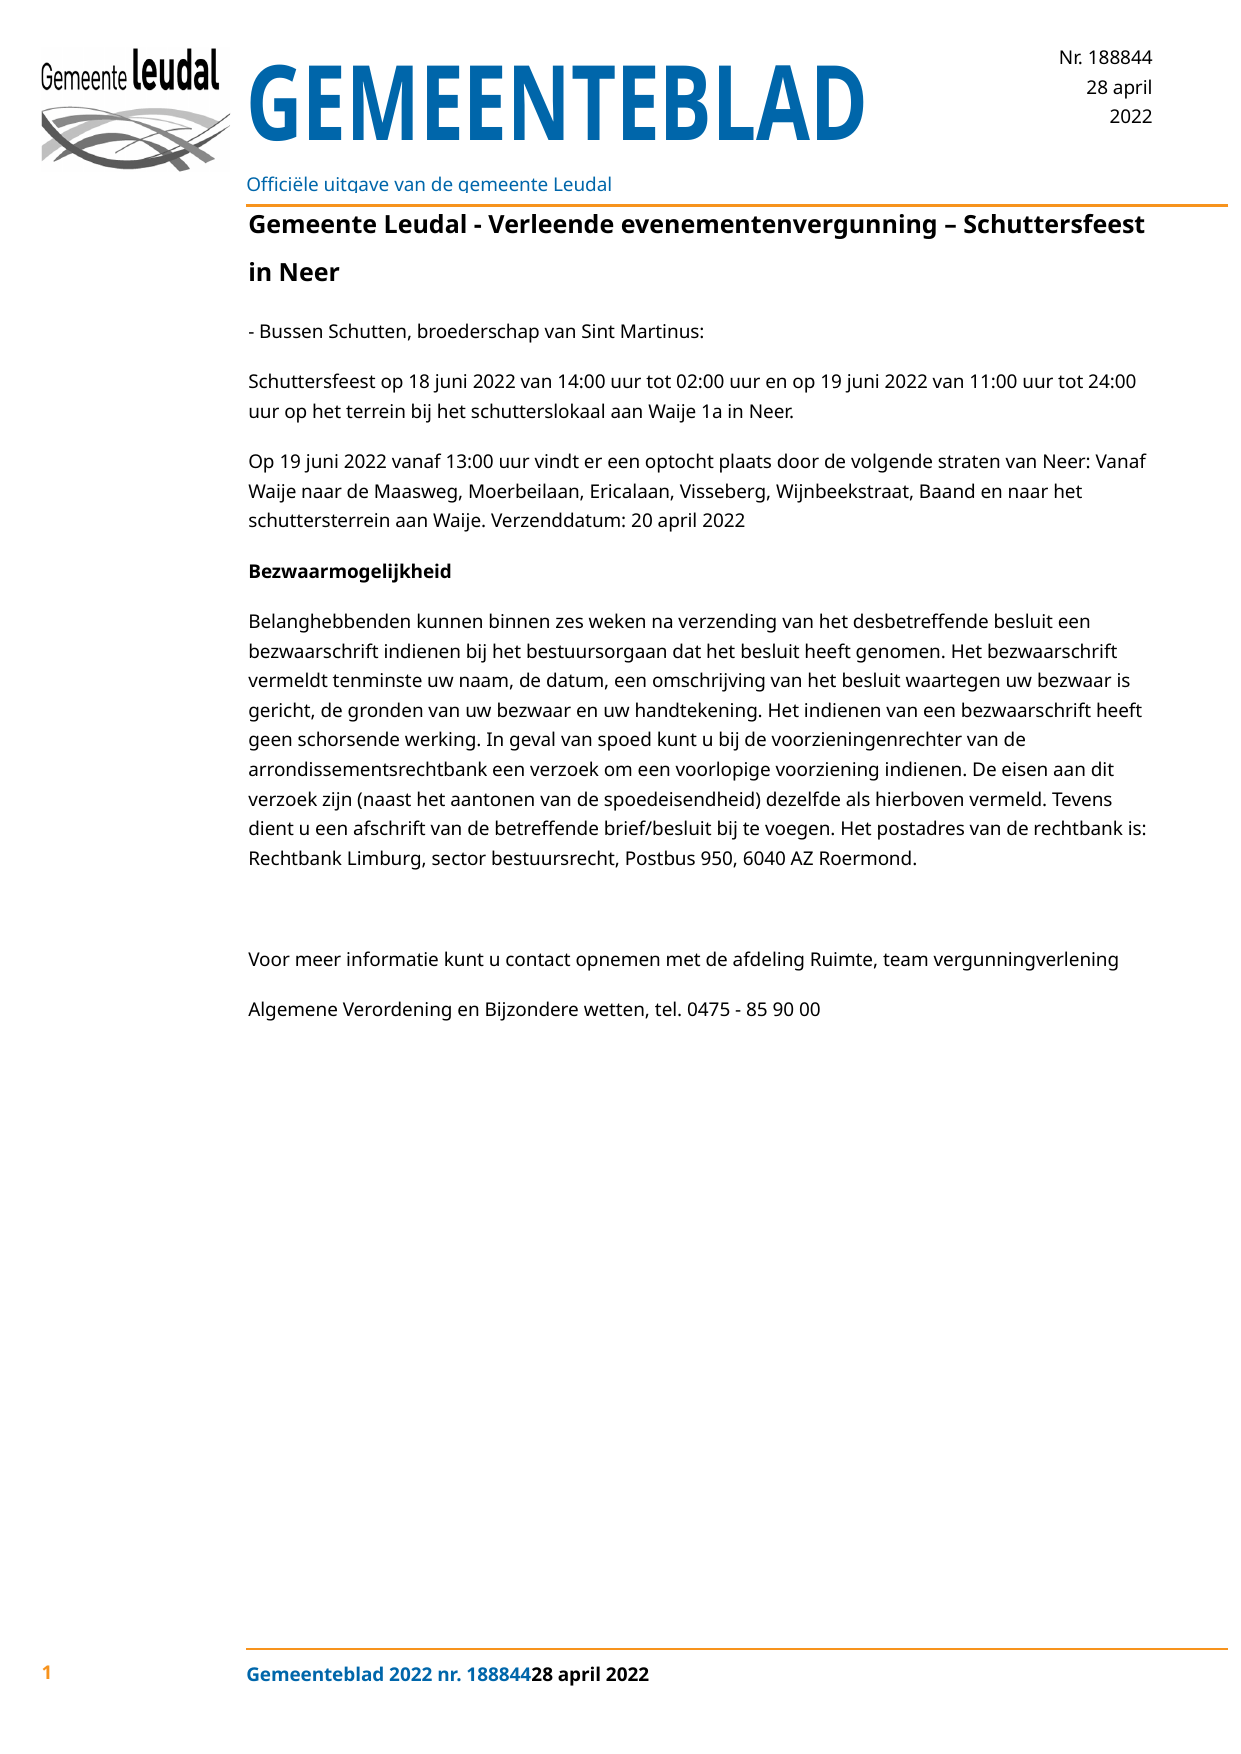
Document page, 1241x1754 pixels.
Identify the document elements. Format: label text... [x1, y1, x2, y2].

text Op 19 juni 2022 vanaf 13:00 uur vindt er een optocht plaats door de volgende straten van Neer: Vanaf Waije naar de Maasweg, Moerbeilaan, Ericalaan, Visseberg, Wijnbeekstraat, Baand en naar het schuttersterrein aan Waije. Verzenddatum: 20 april 2022 [248, 448, 1152, 533]
text - Bussen Schutten, broederschap van Sint Martinus: [248, 318, 1152, 344]
text Belanghebbenden kunnen binnen zes weken na verzending van het desbetreffende besluit een bezwaarschrift indienen bij het bestuursorgaan dat het besluit heeft genomen. Het bezwaarschrift vermeldt tenminste uw naam, de datum, een omschrijving van het besluit waartegen uw bezwaar is gericht, de gronden van uw bezwaar en uw handtekening. Het indienen van een bezwaarschrift heeft geen schorsende werking. In geval van spoed kunt u bij de voorzieningenrechter van de arrondissementsrechtbank een verzoek om een voorlopige voorziening indienen. De eisen aan dit verzoek zijn (naast het aantonen van de spoedeisendheid) dezelfde als hierboven vermeld. Tevens dient u een afschrift van de betreffende brief/besluit bij te voegen. Het postadres van de rechtbank is: Rechtbank Limburg, sector bestuursrecht, Postbus 950, 6040 AZ Roermond. [248, 608, 1152, 871]
text Bezwaarmogelijkheid [248, 558, 1152, 584]
text Voor meer informatie kunt u contact opnemen met de afdeling Ruimte, team vergunningverlening [248, 946, 1152, 972]
text Gemeente Leudal - Verleende evenementenvergunning – Schuttersfeest in Neer [248, 207, 1152, 288]
text Algemene Verordening en Bijzondere wetten, tel. 0475 - 85 90 00 [248, 996, 1152, 1022]
picture [41, 47, 231, 172]
text Schuttersfeest op 18 juni 2022 van 14:00 uur tot 02:00 uur en op 19 juni 2022 van 11:00 uur tot 24:00 uur op het terrein bij het schutterslokaal aan Waije 1a in Neer. [248, 368, 1152, 424]
